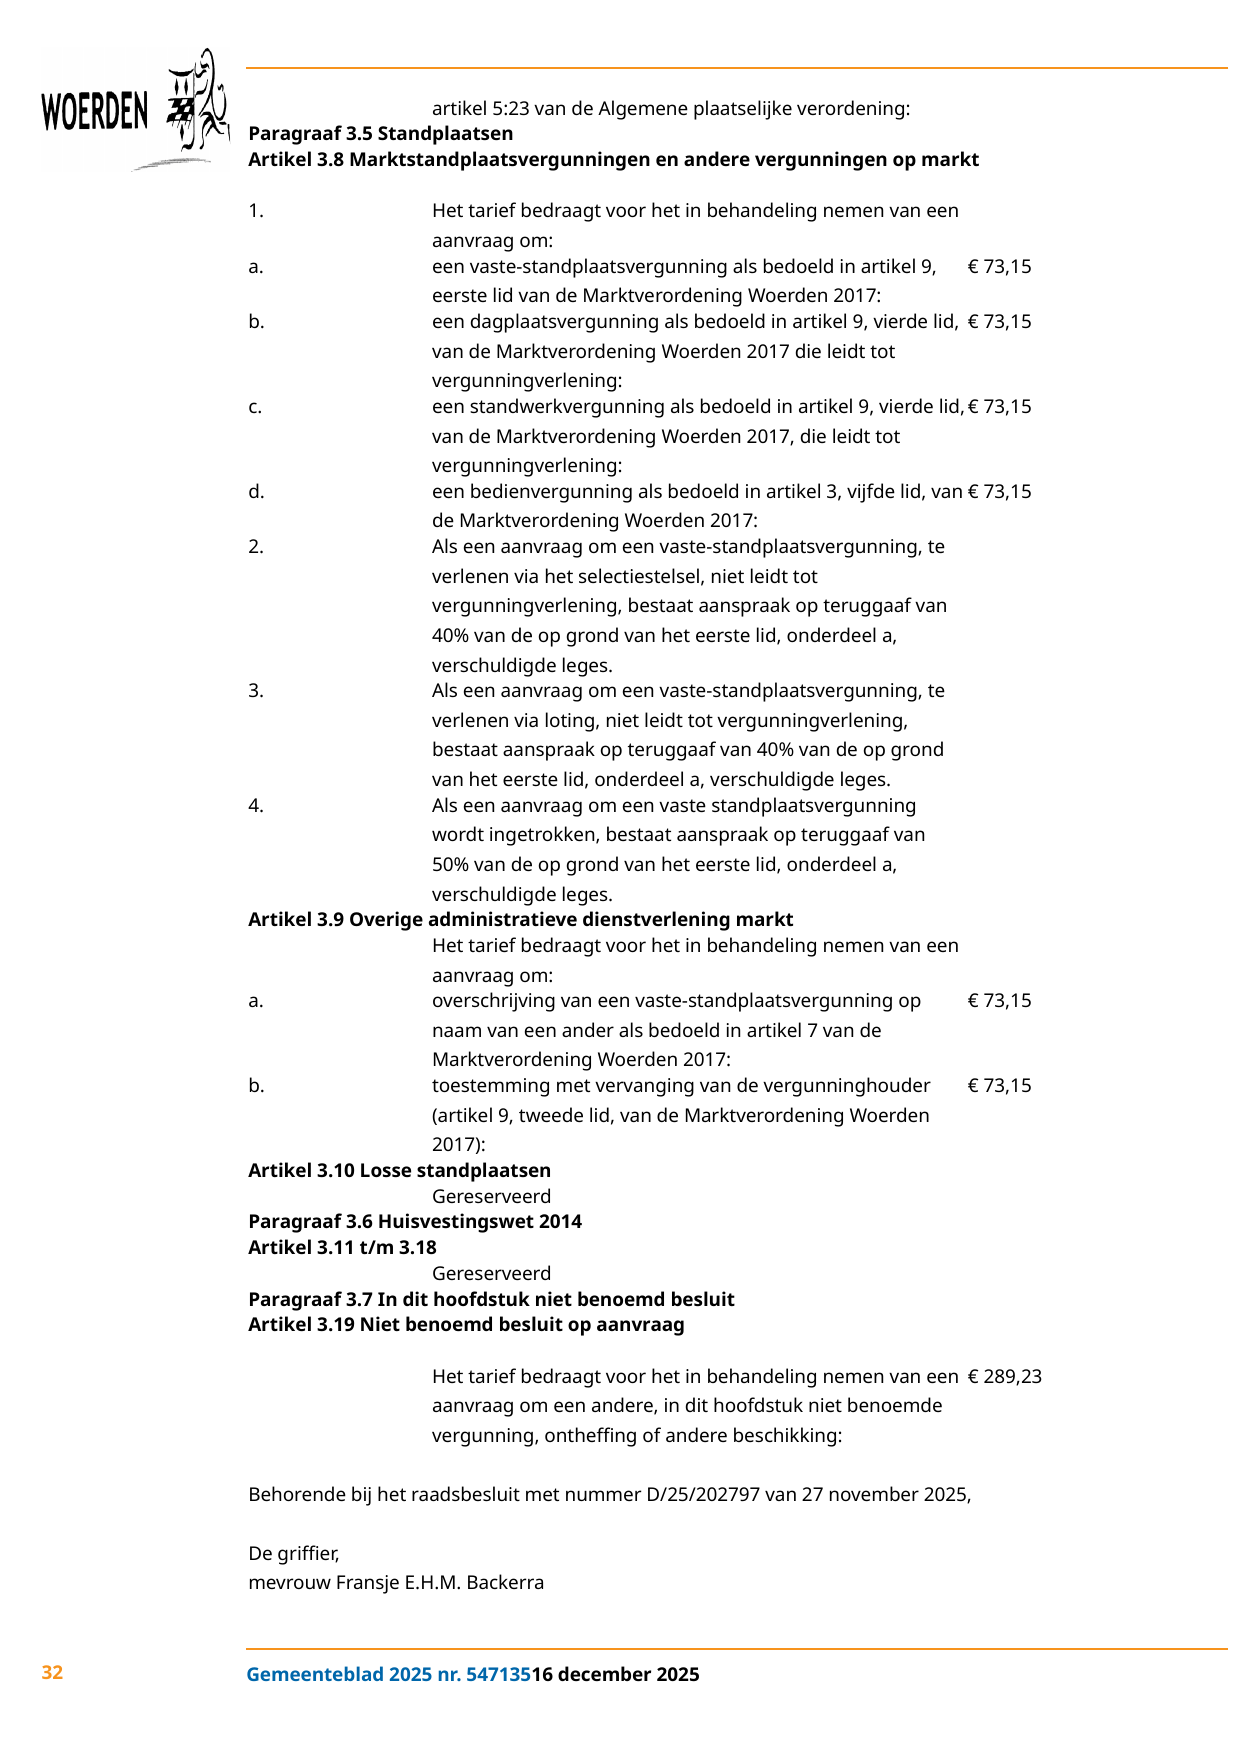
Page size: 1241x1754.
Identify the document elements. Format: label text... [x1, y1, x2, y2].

table_cell a. [248, 253, 432, 308]
table_cell [248, 932, 432, 987]
table_cell Paragraaf 3.5 Standplaatsen [248, 121, 1152, 146]
table_cell [248, 1363, 432, 1448]
table_cell een bedienvergunning als bedoeld in artikel 3, vijfde lid, van de Marktverordening Woerden 2017: [432, 478, 968, 533]
table_cell [968, 198, 1152, 253]
table_cell Het tarief bedraagt voor het in behandeling nemen van een aanvraag om een andere, in dit hoofdstuk niet benoemde vergunning, ontheffing of andere beschikking: [432, 1363, 968, 1448]
table_cell Het tarief bedraagt voor het in behandeling nemen van een aanvraag om: [432, 198, 968, 253]
table_cell Gereserveerd [432, 1183, 968, 1209]
table_cell 4. [248, 792, 432, 906]
table_cell € 73,15 [968, 1073, 1152, 1157]
table_cell [248, 1338, 432, 1363]
table_cell [432, 1338, 968, 1363]
table_cell Als een aanvraag om een vaste-standplaatsvergunning, te verlenen via het selectiestelsel, niet leidt tot vergunningverlening, bestaat aanspraak op teruggaaf van 40% van de op grond van het eerste lid, onderdeel a, verschuldigde leges. [432, 534, 968, 677]
table_cell [968, 932, 1152, 987]
table_cell Als een aanvraag om een vaste-standplaatsvergunning, te verlenen via loting, niet leidt tot vergunningverlening, bestaat aanspraak op teruggaaf van 40% van de op grond van het eerste lid, onderdeel a, verschuldigde leges. [432, 678, 968, 792]
table_cell [968, 678, 1152, 792]
table_cell € 289,23 [968, 1363, 1152, 1448]
table_cell Als een aanvraag om een vaste standplaatsvergunning wordt ingetrokken, bestaat aanspraak op teruggaaf van 50% van de op grond van het eerste lid, onderdeel a, verschuldigde leges. [432, 792, 968, 906]
table_cell Artikel 3.19 Niet benoemd besluit op aanvraag [248, 1312, 1152, 1337]
table_cell € 73,15 [968, 393, 1152, 478]
text De griffier, [248, 1540, 1152, 1566]
table_cell b. [248, 1073, 432, 1157]
table_cell c. [248, 393, 432, 478]
table_cell [248, 95, 432, 121]
table_cell overschrijving van een vaste-standplaatsvergunning op naam van een ander als bedoeld in artikel 7 van de Marktverordening Woerden 2017: [432, 988, 968, 1072]
table_cell b. [248, 308, 432, 393]
table_cell [968, 1260, 1152, 1286]
table_cell [968, 172, 1152, 198]
table_cell € 73,15 [968, 308, 1152, 393]
table_cell artikel 5:23 van de Algemene plaatselijke verordening: [432, 95, 968, 121]
table_cell Artikel 3.11 t/m 3.18 [248, 1235, 1152, 1260]
table_cell Artikel 3.9 Overige administratieve dienstverlening markt [248, 906, 1152, 932]
table_cell [248, 172, 432, 198]
table_cell 2. [248, 534, 432, 677]
picture [41, 47, 231, 172]
table_cell Artikel 3.8 Marktstandplaatsvergunningen en andere vergunningen op markt [248, 146, 1152, 172]
table_cell € 73,15 [968, 988, 1152, 1072]
table_cell € 73,15 [968, 478, 1152, 533]
table_cell Het tarief bedraagt voor het in behandeling nemen van een aanvraag om: [432, 932, 968, 987]
table_cell [968, 95, 1152, 121]
table_cell 3. [248, 678, 432, 792]
table_cell [968, 1338, 1152, 1363]
table_cell [432, 172, 968, 198]
table_cell een standwerkvergunning als bedoeld in artikel 9, vierde lid, van de Marktverordening Woerden 2017, die leidt tot vergunningverlening: [432, 393, 968, 478]
table_cell [248, 1260, 432, 1286]
table_cell [248, 1183, 432, 1209]
table_cell a. [248, 988, 432, 1072]
table_cell 1. [248, 198, 432, 253]
table_cell Gereserveerd [432, 1260, 968, 1286]
table_cell [968, 1183, 1152, 1209]
table_cell toestemming met vervanging van de vergunninghouder (artikel 9, tweede lid, van de Marktverordening Woerden 2017): [432, 1073, 968, 1157]
table_cell € 73,15 [968, 253, 1152, 308]
table_cell Paragraaf 3.7 In dit hoofdstuk niet benoemd besluit [248, 1286, 1152, 1312]
table_cell d. [248, 478, 432, 533]
table_cell Paragraaf 3.6 Huisvestingswet 2014 [248, 1209, 1152, 1234]
text Behorende bij het raadsbesluit met nummer D/25/202797 van 27 november 2025, [248, 1481, 1152, 1507]
text mevrouw Fransje E.H.M. Backerra [248, 1569, 1152, 1595]
table_cell een dagplaatsvergunning als bedoeld in artikel 9, vierde lid, van de Marktverordening Woerden 2017 die leidt tot vergunningverlening: [432, 308, 968, 393]
table_cell een vaste-standplaatsvergunning als bedoeld in artikel 9, eerste lid van de Marktverordening Woerden 2017: [432, 253, 968, 308]
table_cell [968, 534, 1152, 677]
table_cell [968, 792, 1152, 906]
table_cell Artikel 3.10 Losse standplaatsen [248, 1157, 1152, 1183]
